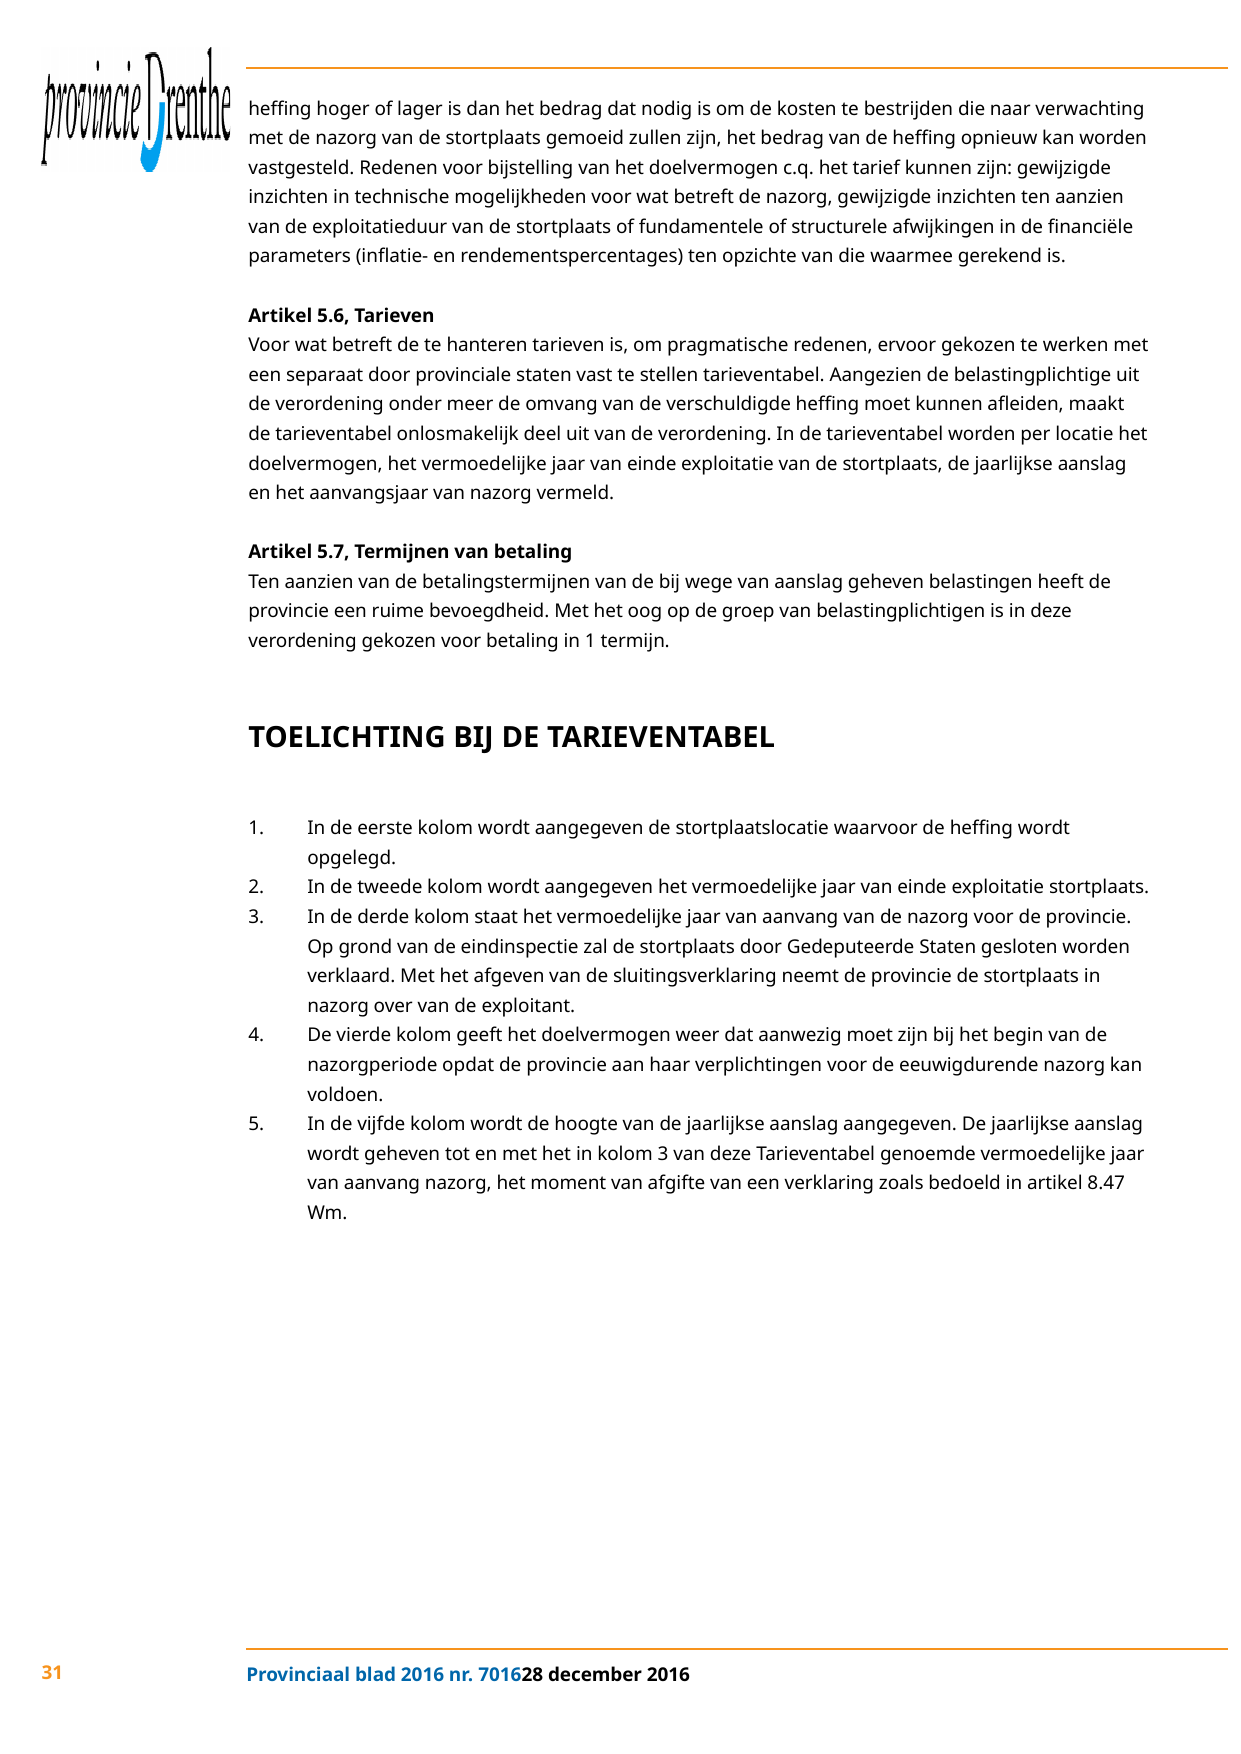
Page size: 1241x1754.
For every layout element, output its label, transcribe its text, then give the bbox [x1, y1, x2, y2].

text Ten aanzien van de betalingstermijnen van de bij wege van aanslag geheven belastingen heeft de provincie een ruime bevoegdheid. Met het oog op de groep van belastingplichtigen is in deze verordening gekozen voor betaling in 1 termijn. [248, 568, 1152, 653]
text TOELICHTING BIJ DE TARIEVENTABEL [248, 716, 1152, 756]
list In de tweede kolom wordt aangegeven het vermoedelijke jaar van einde exploitatie stortplaats. [248, 874, 1152, 899]
list In de vijfde kolom wordt de hoogte van de jaarlijkse aanslag aangegeven. De jaarlijkse aanslag wordt geheven tot en met het in kolom 3 van deze Tarieventabel genoemde vermoedelijke jaar van aanvang nazorg, het moment van afgifte van een verklaring zoals bedoeld in artikel 8.47 Wm. [248, 1110, 1152, 1225]
text Artikel 5.6, Tarieven [248, 302, 1152, 328]
list In de derde kolom staat het vermoedelijke jaar van aanvang van de nazorg voor de provincie. Op grond van de eindinspectie zal de stortplaats door Gedeputeerde Staten gesloten worden verklaard. Met het afgeven van de sluitingsverklaring neemt de provincie de stortplaats in nazorg over van de exploitant. [248, 903, 1152, 1018]
text heffing hoger of lager is dan het bedrag dat nodig is om de kosten te bestrijden die naar verwachting met de nazorg van de stortplaats gemoeid zullen zijn, het bedrag van de heffing opnieuw kan worden vastgesteld. Redenen voor bijstelling van het doelvermogen c.q. het tarief kunnen zijn: gewijzigde inzichten in technische mogelijkheden voor wat betreft de nazorg, gewijzigde inzichten ten aanzien van de exploitatieduur van de stortplaats of fundamentele of structurele afwijkingen in de financiële parameters (inflatie- en rendementspercentages) ten opzichte van die waarmee gerekend is. [248, 95, 1152, 268]
list In de eerste kolom wordt aangegeven de stortplaatslocatie waarvoor de heffing wordt opgelegd. [248, 814, 1152, 870]
text Artikel 5.7, Termijnen van betaling [248, 538, 1152, 564]
text Voor wat betreft de te hanteren tarieven is, om pragmatische redenen, ervoor gekozen te werken met een separaat door provinciale staten vast te stellen tarieventabel. Aangezien de belastingplichtige uit de verordening onder meer de omvang van de verschuldigde heffing moet kunnen afleiden, maakt de tarieventabel onlosmakelijk deel uit van de verordening. In de tarieventabel worden per locatie het doelvermogen, het vermoedelijke jaar van einde exploitatie van de stortplaats, de jaarlijkse aanslag en het aanvangsjaar van nazorg vermeld. [248, 331, 1152, 505]
list De vierde kolom geeft het doelvermogen weer dat aanwezig moet zijn bij het begin van de nazorgperiode opdat de provincie aan haar verplichtingen voor de eeuwigdurende nazorg kan voldoen. [248, 1022, 1152, 1106]
picture [41, 47, 231, 172]
